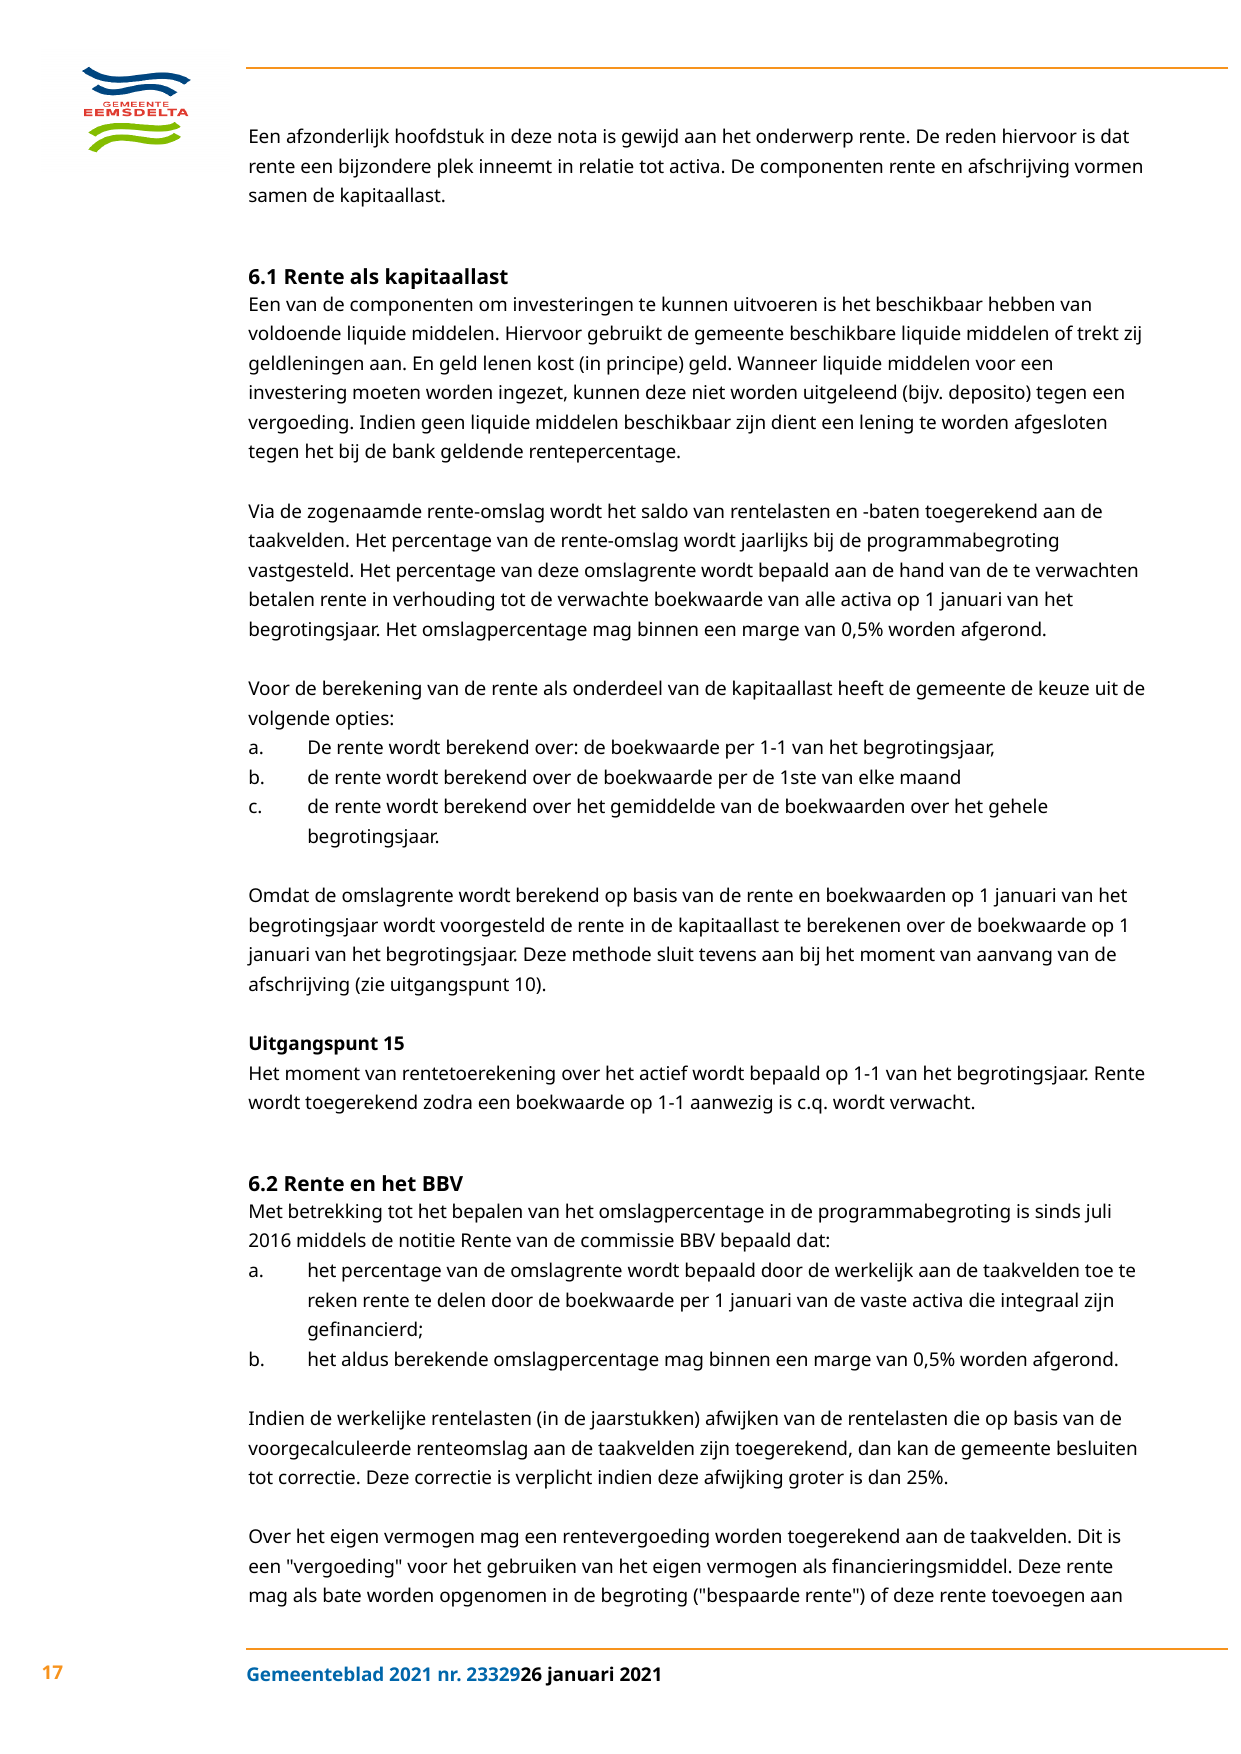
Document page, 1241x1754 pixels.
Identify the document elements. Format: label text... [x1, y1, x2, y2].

text 6.1 Rente als kapitaallast [248, 262, 1152, 291]
list de rente wordt berekend over het gemiddelde van de boekwaarden over het gehele begrotingsjaar. [248, 794, 1152, 849]
text Een afzonderlijk hoofdstuk in deze nota is gewijd aan het onderwerp rente. De reden hiervoor is dat rente een bijzondere plek inneemt in relatie tot activa. De componenten rente en afschrijving vormen samen de kapitaallast. [248, 123, 1152, 208]
text 6.2 Rente en het BBV [248, 1169, 1152, 1198]
text Via de zogenaamde rente-omslag wordt het saldo van rentelasten en -baten toegerekend aan de taakvelden. Het percentage van de rente-omslag wordt jaarlijks bij de programmabegroting vastgesteld. Het percentage van deze omslagrente wordt bepaald aan de hand van de te verwachten betalen rente in verhouding tot de verwachte boekwaarde van alle activa op 1 januari van het begrotingsjaar. Het omslagpercentage mag binnen een marge van 0,5% worden afgerond. [248, 498, 1152, 642]
text Indien de werkelijke rentelasten (in de jaarstukken) afwijken van de rentelasten die op basis van de voorgecalculeerde renteomslag aan de taakvelden zijn toegerekend, dan kan de gemeente besluiten tot correctie. Deze correctie is verplicht indien deze afwijking groter is dan 25%. [248, 1405, 1152, 1490]
text Over het eigen vermogen mag een rentevergoeding worden toegerekend aan de taakvelden. Dit is een "vergoeding" voor het gebruiken van het eigen vermogen als financieringsmiddel. Deze rente mag als bate worden opgenomen in de begroting ("bespaarde rente") of deze rente toevoegen aan [248, 1523, 1152, 1608]
text Uitgangspunt 15 [248, 1030, 1152, 1056]
text Voor de berekening van de rente als onderdeel van de kapitaallast heeft de gemeente de keuze uit de volgende opties: [248, 675, 1152, 731]
text Het moment van rentetoerekening over het actief wordt bepaald op 1-1 van het begrotingsjaar. Rente wordt toegerekend zodra een boekwaarde op 1-1 aanwezig is c.q. wordt verwacht. [248, 1060, 1152, 1115]
text Met betrekking tot het bepalen van het omslagpercentage in de programmabegroting is sinds juli 2016 middels de notitie Rente van de commissie BBV bepaald dat: [248, 1198, 1152, 1253]
list De rente wordt berekend over: de boekwaarde per 1-1 van het begrotingsjaar, [248, 734, 1152, 760]
text Omdat de omslagrente wordt berekend op basis van de rente en boekwaarden op 1 januari van het begrotingsjaar wordt voorgesteld de rente in de kapitaallast te berekenen over de boekwaarde op 1 januari van het begrotingsjaar. Deze methode sluit tevens aan bij het moment van aanvang van de afschrijving (zie uitgangspunt 10). [248, 882, 1152, 997]
list de rente wordt berekend over de boekwaarde per de 1ste van elke maand [248, 764, 1152, 790]
list het aldus berekende omslagpercentage mag binnen een marge van 0,5% worden afgerond. [248, 1346, 1152, 1372]
picture [41, 47, 231, 172]
text Een van de componenten om investeringen te kunnen uitvoeren is het beschikbaar hebben van voldoende liquide middelen. Hiervoor gebruikt de gemeente beschikbare liquide middelen of trekt zij geldleningen aan. En geld lenen kost (in principe) geld. Wanneer liquide middelen voor een investering moeten worden ingezet, kunnen deze niet worden uitgeleend (bijv. deposito) tegen een vergoeding. Indien geen liquide middelen beschikbaar zijn dient een lening te worden afgesloten tegen het bij de bank geldende rentepercentage. [248, 291, 1152, 464]
list het percentage van de omslagrente wordt bepaald door de werkelijk aan de taakvelden toe te reken rente te delen door de boekwaarde per 1 januari van de vaste activa die integraal zijn gefinancierd; [248, 1257, 1152, 1342]
